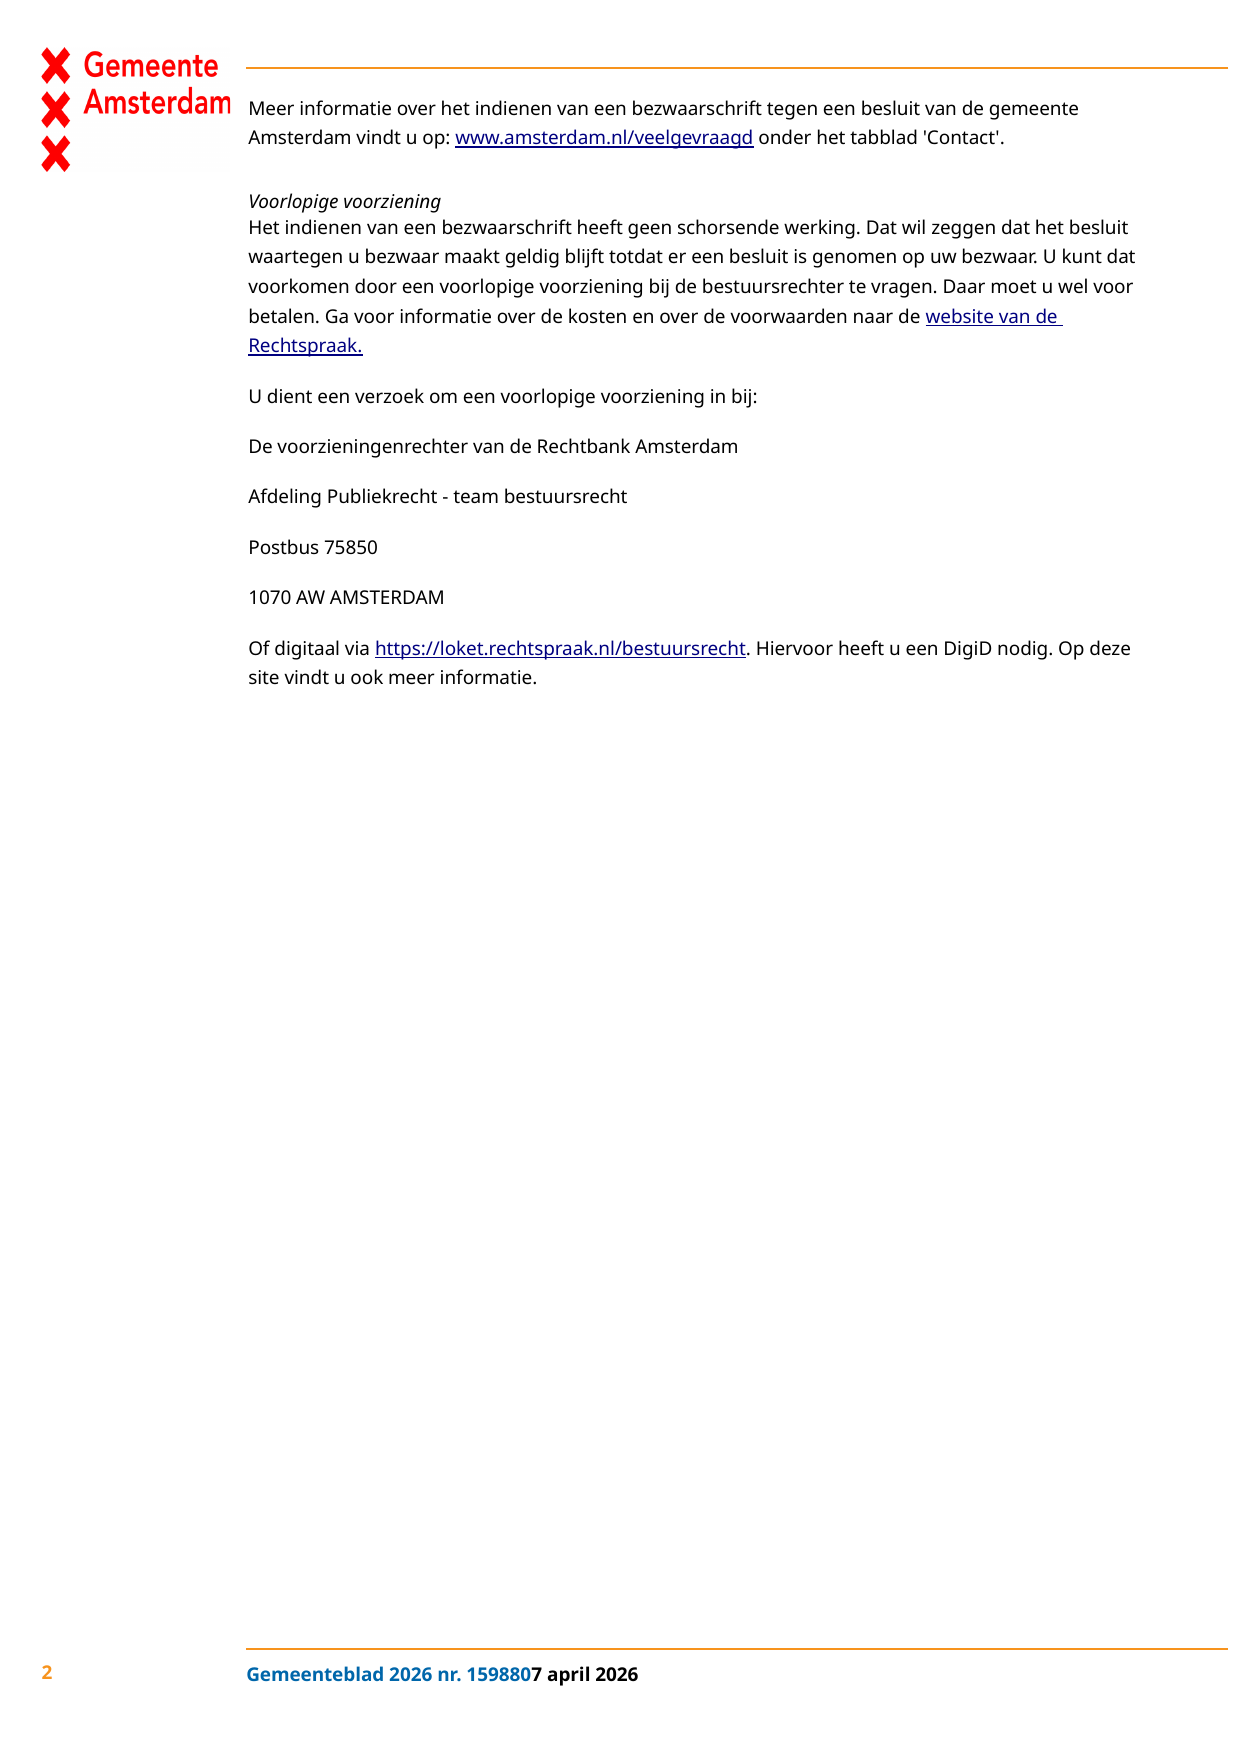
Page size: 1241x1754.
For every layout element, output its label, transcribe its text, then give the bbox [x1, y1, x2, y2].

text Voorlopige voorziening [248, 188, 1152, 214]
text De voorzieningenrechter van de Rechtbank Amsterdam [248, 433, 1152, 459]
text 1070 AW AMSTERDAM [248, 584, 1152, 610]
text Of digitaal via https://loket.rechtspraak.nl/bestuursrecht. Hiervoor heeft u een DigiD nodig. Op deze site vindt u ook meer informatie. [248, 635, 1152, 690]
text Meer informatie over het indienen van een bezwaarschrift tegen een besluit van de gemeente Amsterdam vindt u op: www.amsterdam.nl/veelgevraagd onder het tabblad 'Contact'. [248, 95, 1152, 150]
text Postbus 75850 [248, 534, 1152, 560]
picture [41, 47, 231, 172]
text Het indienen van een bezwaarschrift heeft geen schorsende werking. Dat wil zeggen dat het besluit waartegen u bezwaar maakt geldig blijft totdat er een besluit is genomen op uw bezwaar. U kunt dat voorkomen door een voorlopige voorziening bij de bestuursrechter te vragen. Daar moet u wel voor betalen. Ga voor informatie over de kosten en over de voorwaarden naar de website van de Rechtspraak. [248, 214, 1152, 358]
text Afdeling Publiekrecht - team bestuursrecht [248, 484, 1152, 509]
text U dient een verzoek om een voorlopige voorziening in bij: [248, 383, 1152, 408]
